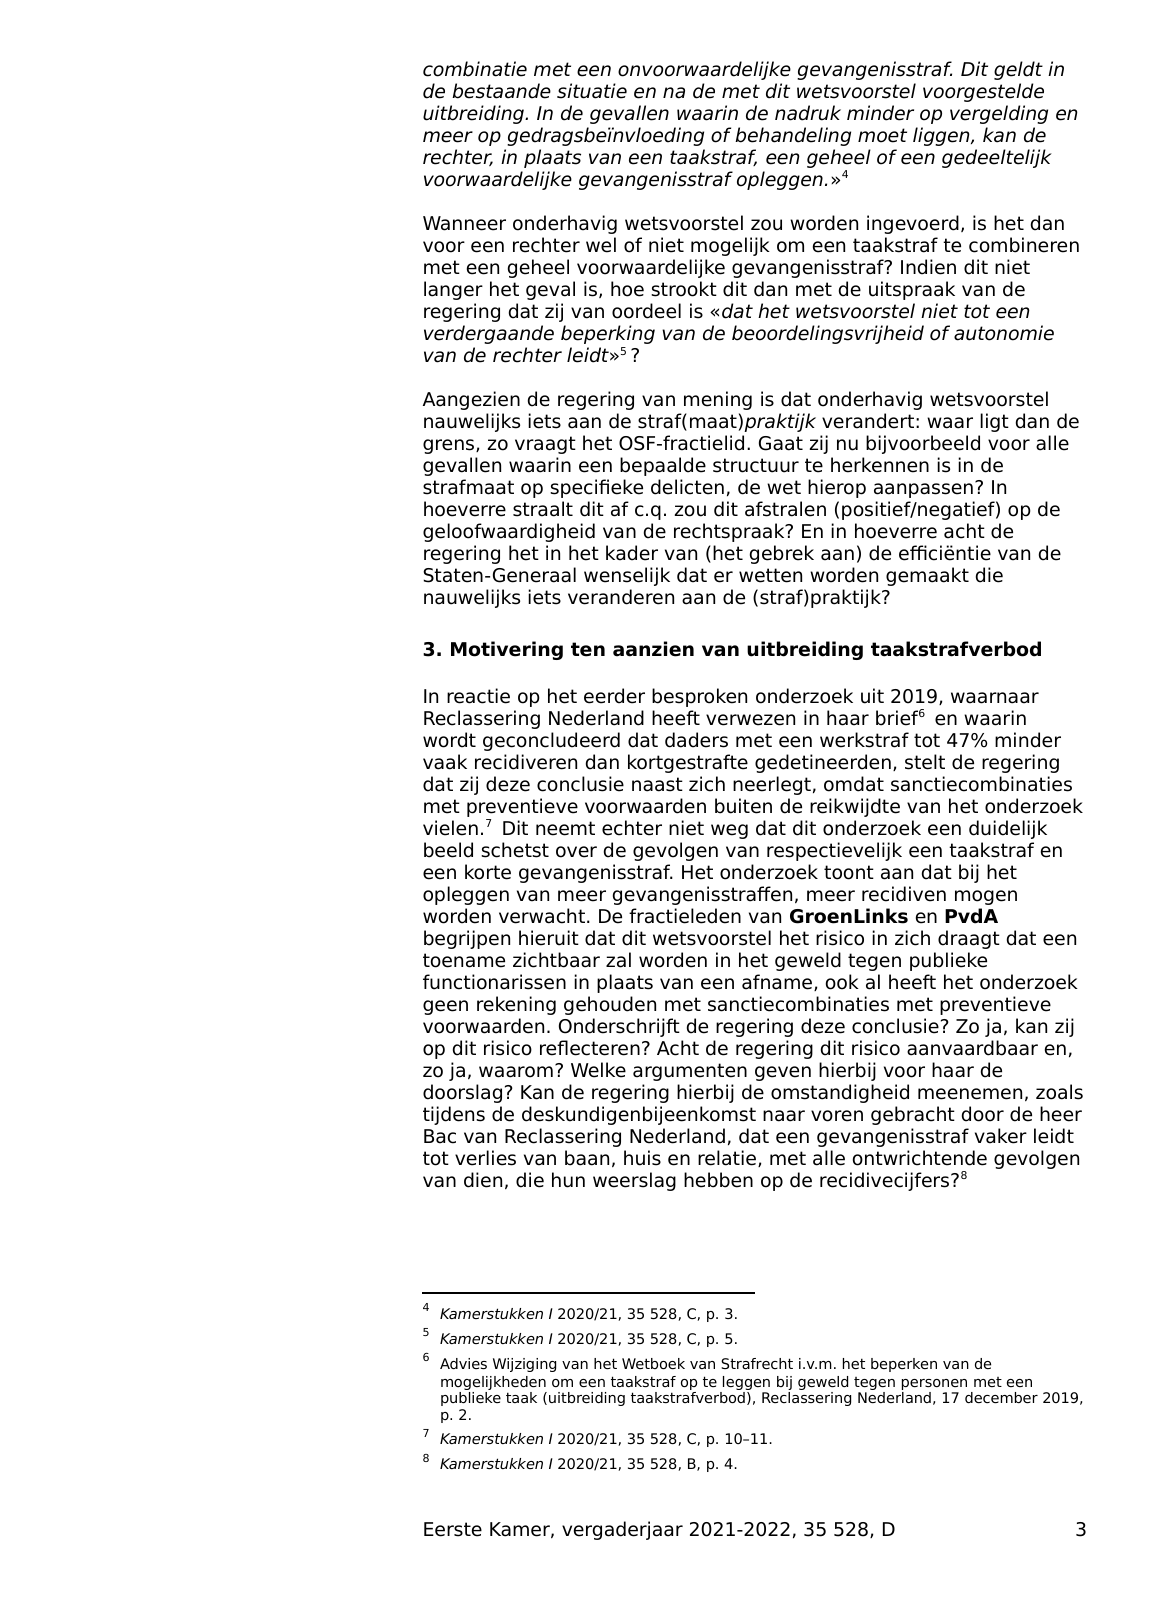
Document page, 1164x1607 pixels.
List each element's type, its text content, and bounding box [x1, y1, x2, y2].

text Aangezien de regering van mening is dat onderhavig wetsvoorstel nauwelijks iets aan de straf(maat)praktijk verandert: waar ligt dan de grens, zo vraagt het OSF-fractielid. Gaat zij nu bijvoorbeeld voor alle gevallen waarin een bepaalde structuur te herkennen is in de strafmaat op specifieke delicten, de wet hierop aanpassen? In hoeverre straalt dit af c.q. zou dit afstralen (positief/negatief) op de geloofwaardigheid van de rechtspraak? En in hoeverre acht de regering het in het kader van (het gebrek aan) de efficiëntie van de Staten-Generaal wenselijk dat er wetten worden gemaakt die nauwelijks iets veranderen aan de (straf)praktijk? [422, 389, 1087, 609]
text Advies Wijziging van het Wetboek van Strafrecht i.v.m. het beperken van de mogelijkheden om een taakstraf op te leggen bij geweld tegen personen met een publieke taak (uitbreiding taakstrafverbod), Reclassering Nederland, 17 december 2019, p. 2. [422, 1352, 1087, 1424]
text Wanneer onderhavig wetsvoorstel zou worden ingevoerd, is het dan voor een rechter wel of niet mogelijk om een taakstraf te combineren met een geheel voorwaardelijke gevangenisstraf? Indien dit niet langer het geval is, hoe strookt dit dan met de uitspraak van de regering dat zij van oordeel is «dat het wetsvoorstel niet tot een verdergaande beperking van de beoordelingsvrijheid of autonomie van de rechter leidt»? [422, 213, 1087, 367]
subtitle 3. Motivering ten aanzien van uitbreiding taakstrafverbod [422, 639, 1087, 661]
text combinatie met een onvoorwaardelijke gevangenisstraf. Dit geldt in de bestaande situatie en na de met dit wetsvoorstel voorgestelde uitbreiding. In de gevallen waarin de nadruk minder op vergelding en meer op gedragsbeïnvloeding of behandeling moet liggen, kan de rechter, in plaats van een taakstraf, een geheel of een gedeeltelijk voorwaardelijke gevangenisstraf opleggen.» [422, 59, 1087, 191]
text Kamerstukken I 2020/21, 35 528, B, p. 4. [422, 1452, 1087, 1474]
text Kamerstukken I 2020/21, 35 528, C, p. 3. [422, 1302, 1087, 1324]
text Kamerstukken I 2020/21, 35 528, C, p. 10–11. [422, 1427, 1087, 1449]
text In reactie op het eerder besproken onderzoek uit 2019, waarnaar Reclassering Nederland heeft verwezen in haar brief en waarin wordt geconcludeerd dat daders met een werkstraf tot 47% minder vaak recidiveren dan kortgestrafte gedetineerden, stelt de regering dat zij deze conclusie naast zich neerlegt, omdat sanctiecombinaties met preventieve voorwaarden buiten de reikwijdte van het onderzoek vielen. Dit neemt echter niet weg dat dit onderzoek een duidelijk beeld schetst over de gevolgen van respectievelijk een taakstraf en een korte gevangenisstraf. Het onderzoek toont aan dat bij het opleggen van meer gevangenisstraffen, meer recidiven mogen worden verwacht. De fractieleden van GroenLinks en PvdA begrijpen hieruit dat dit wetsvoorstel het risico in zich draagt dat een toename zichtbaar zal worden in het geweld tegen publieke functionarissen in plaats van een afname, ook al heeft het onderzoek geen rekening gehouden met sanctiecombinaties met preventieve voorwaarden. Onderschrijft de regering deze conclusie? Zo ja, kan zij op dit risico reflecteren? Acht de regering dit risico aanvaardbaar en, zo ja, waarom? Welke argumenten geven hierbij voor haar de doorslag? Kan de regering hierbij de omstandigheid meenemen, zoals tijdens de deskundigenbijeenkomst naar voren gebracht door de heer Bac van Reclassering Nederland, dat een gevangenisstraf vaker leidt tot verlies van baan, huis en relatie, met alle ontwrichtende gevolgen van dien, die hun weerslag hebben op de recidivecijfers? [422, 686, 1087, 1191]
text Kamerstukken I 2020/21, 35 528, C, p. 5. [422, 1327, 1087, 1349]
